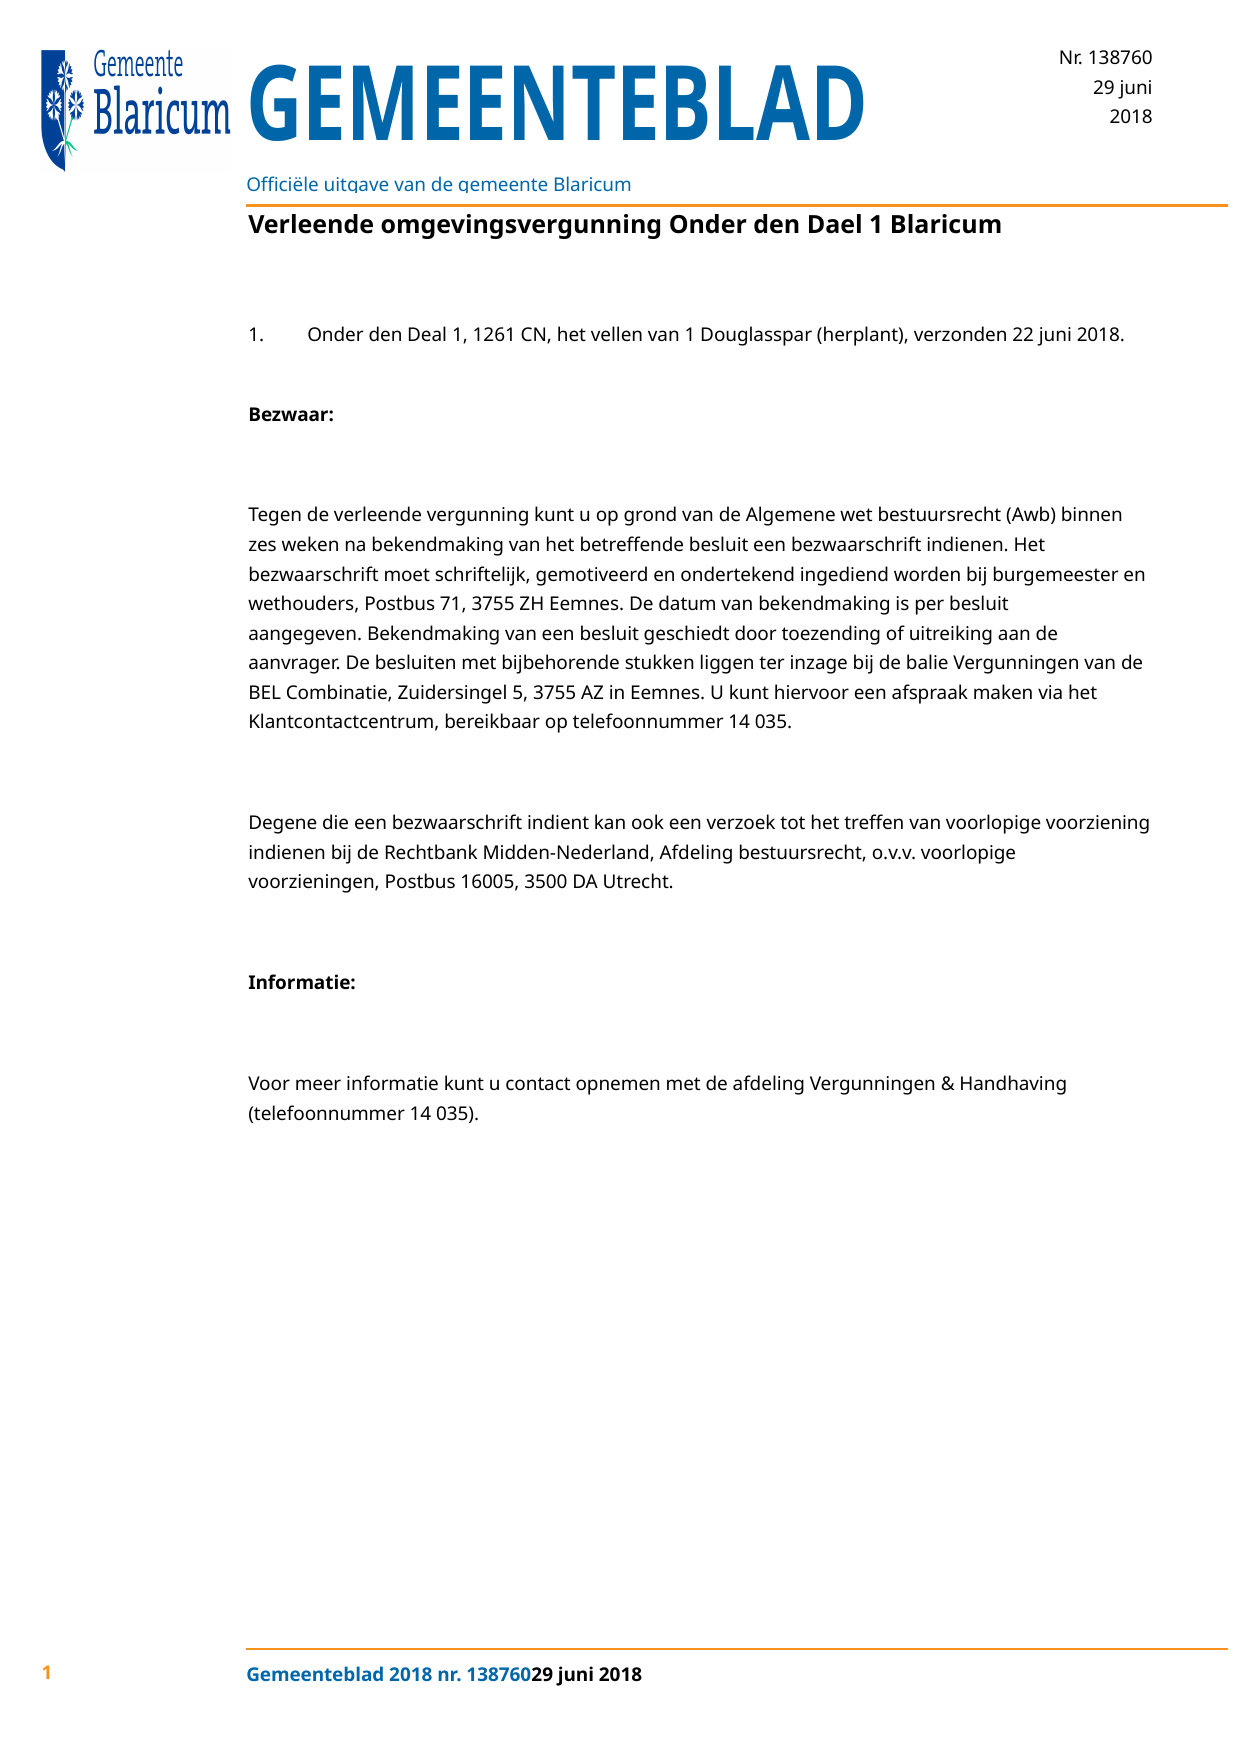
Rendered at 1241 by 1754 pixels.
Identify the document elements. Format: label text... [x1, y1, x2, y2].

text Verleende omgevingsvergunning Onder den Dael 1 Blaricum [248, 207, 1152, 241]
text Voor meer informatie kunt u contact opnemen met de afdeling Vergunningen & Handhaving (telefoonnummer 14 035). [248, 1070, 1152, 1126]
list Onder den Deal 1, 1261 CN, het vellen van 1 Douglasspar (herplant), verzonden 22 juni 2018. [248, 321, 1152, 346]
text Bezwaar: [248, 401, 1152, 426]
text Informatie: [248, 969, 1152, 995]
picture [41, 47, 231, 172]
text Tegen de verleende vergunning kunt u op grond van de Algemene wet bestuursrecht (Awb) binnen zes weken na bekendmaking van het betreffende besluit een bezwaarschrift indienen. Het bezwaarschrift moet schriftelijk, gemotiveerd en ondertekend ingediend worden bij burgemeester en wethouders, Postbus 71, 3755 ZH Eemnes. De datum van bekendmaking is per besluit aangegeven. Bekendmaking van een besluit geschiedt door toezending of uitreiking aan de aanvrager. De besluiten met bijbehorende stukken liggen ter inzage bij de balie Vergunningen van de BEL Combinatie, Zuidersingel 5, 3755 AZ in Eemnes. U kunt hiervoor een afspraak maken via het Klantcontactcentrum, bereikbaar op telefoonnummer 14 035. [248, 502, 1152, 734]
text Degene die een bezwaarschrift indient kan ook een verzoek tot het treffen van voorlopige voorziening indienen bij de Rechtbank Midden-Nederland, Afdeling bestuursrecht, o.v.v. voorlopige voorzieningen, Postbus 16005, 3500 DA Utrecht. [248, 809, 1152, 894]
